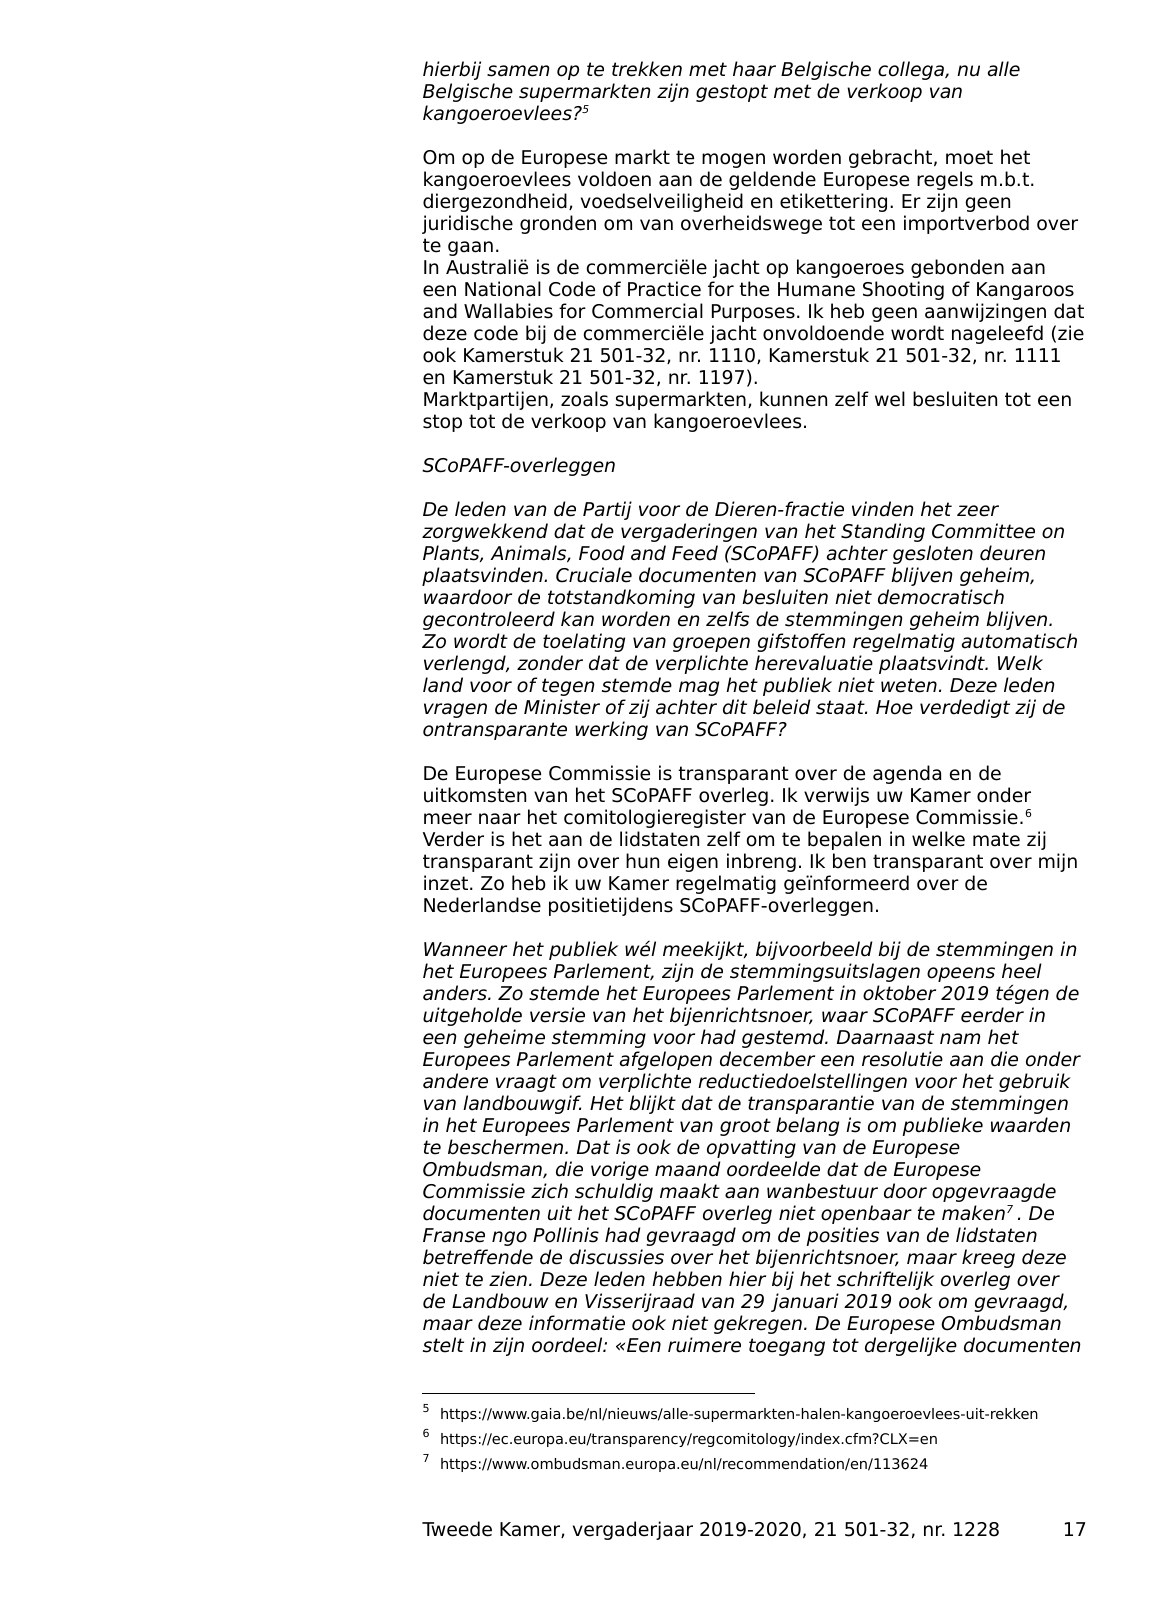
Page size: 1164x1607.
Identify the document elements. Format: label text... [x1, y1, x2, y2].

text https://www.gaia.be/nl/nieuws/alle-supermarkten-halen-kangoeroevlees-uit-rekken [422, 1402, 1087, 1424]
text Marktpartijen, zoals supermarkten, kunnen zelf wel besluiten tot een stop tot de verkoop van kangoeroevlees. [422, 389, 1087, 433]
text De leden van de Partij voor de Dieren-fractie vinden het zeer zorgwekkend dat de vergaderingen van het Standing Committee on Plants, Animals, Food and Feed (SCoPAFF) achter gesloten deuren plaatsvinden. Cruciale documenten van SCoPAFF blijven geheim, waardoor de totstandkoming van besluiten niet democratisch gecontroleerd kan worden en zelfs de stemmingen geheim blijven. Zo wordt de toelating van groepen gifstoffen regelmatig automatisch verlengd, zonder dat de verplichte herevaluatie plaatsvindt. Welk land voor of tegen stemde mag het publiek niet weten. Deze leden vragen de Minister of zij achter dit beleid staat. Hoe verdedigt zij de ontransparante werking van SCoPAFF? [422, 499, 1087, 741]
text hierbij samen op te trekken met haar Belgische collega, nu alle Belgische supermarkten zijn gestopt met de verkoop van kangoeroevlees? [422, 59, 1087, 125]
text Wanneer het publiek wél meekijkt, bijvoorbeeld bij de stemmingen in het Europees Parlement, zijn de stemmingsuitslagen opeens heel anders. Zo stemde het Europees Parlement in oktober 2019 tégen de uitgeholde versie van het bijenrichtsnoer, waar SCoPAFF eerder in een geheime stemming voor had gestemd. Daarnaast nam het Europees Parlement afgelopen december een resolutie aan die onder andere vraagt om verplichte reductiedoelstellingen voor het gebruik van landbouwgif. Het blijkt dat de transparantie van de stemmingen in het Europees Parlement van groot belang is om publieke waarden te beschermen. Dat is ook de opvatting van de Europese Ombudsman, die vorige maand oordeelde dat de Europese Commissie zich schuldig maakt aan wanbestuur door opgevraagde documenten uit het SCoPAFF overleg niet openbaar te maken. De Franse ngo Pollinis had gevraagd om de posities van de lidstaten betreffende de discussies over het bijenrichtsnoer, maar kreeg deze niet te zien. Deze leden hebben hier bij het schriftelijk overleg over de Landbouw en Visserijraad van 29 januari 2019 ook om gevraagd, maar deze informatie ook niet gekregen. De Europese Ombudsman stelt in zijn oordeel: «Een ruimere toegang tot dergelijke documenten [422, 939, 1087, 1357]
text Om op de Europese markt te mogen worden gebracht, moet het kangoeroevlees voldoen aan de geldende Europese regels m.b.t. diergezondheid, voedselveiligheid en etikettering. Er zijn geen juridische gronden om van overheidswege tot een importverbod over te gaan. [422, 147, 1087, 257]
text In Australië is de commerciële jacht op kangoeroes gebonden aan een National Code of Practice for the Humane Shooting of Kangaroos and Wallabies for Commercial Purposes. Ik heb geen aanwijzingen dat deze code bij de commerciële jacht onvoldoende wordt nageleefd (zie ook Kamerstuk 21 501-32, nr. 1110, Kamerstuk 21 501-32, nr. 1111 en Kamerstuk 21 501-32, nr. 1197). [422, 257, 1087, 389]
text https://www.ombudsman.europa.eu/nl/recommendation/en/113624 [422, 1452, 1087, 1474]
text https://ec.europa.eu/transparency/regcomitology/index.cfm?CLX=en [422, 1427, 1087, 1449]
subtitle SCoPAFF-overleggen [422, 455, 1087, 477]
text De Europese Commissie is transparant over de agenda en de uitkomsten van het SCoPAFF overleg. Ik verwijs uw Kamer onder meer naar het comitologieregister van de Europese Commissie. Verder is het aan de lidstaten zelf om te bepalen in welke mate zij transparant zijn over hun eigen inbreng. Ik ben transparant over mijn inzet. Zo heb ik uw Kamer regelmatig geïnformeerd over de Nederlandse positietijdens SCoPAFF-overleggen. [422, 763, 1087, 917]
